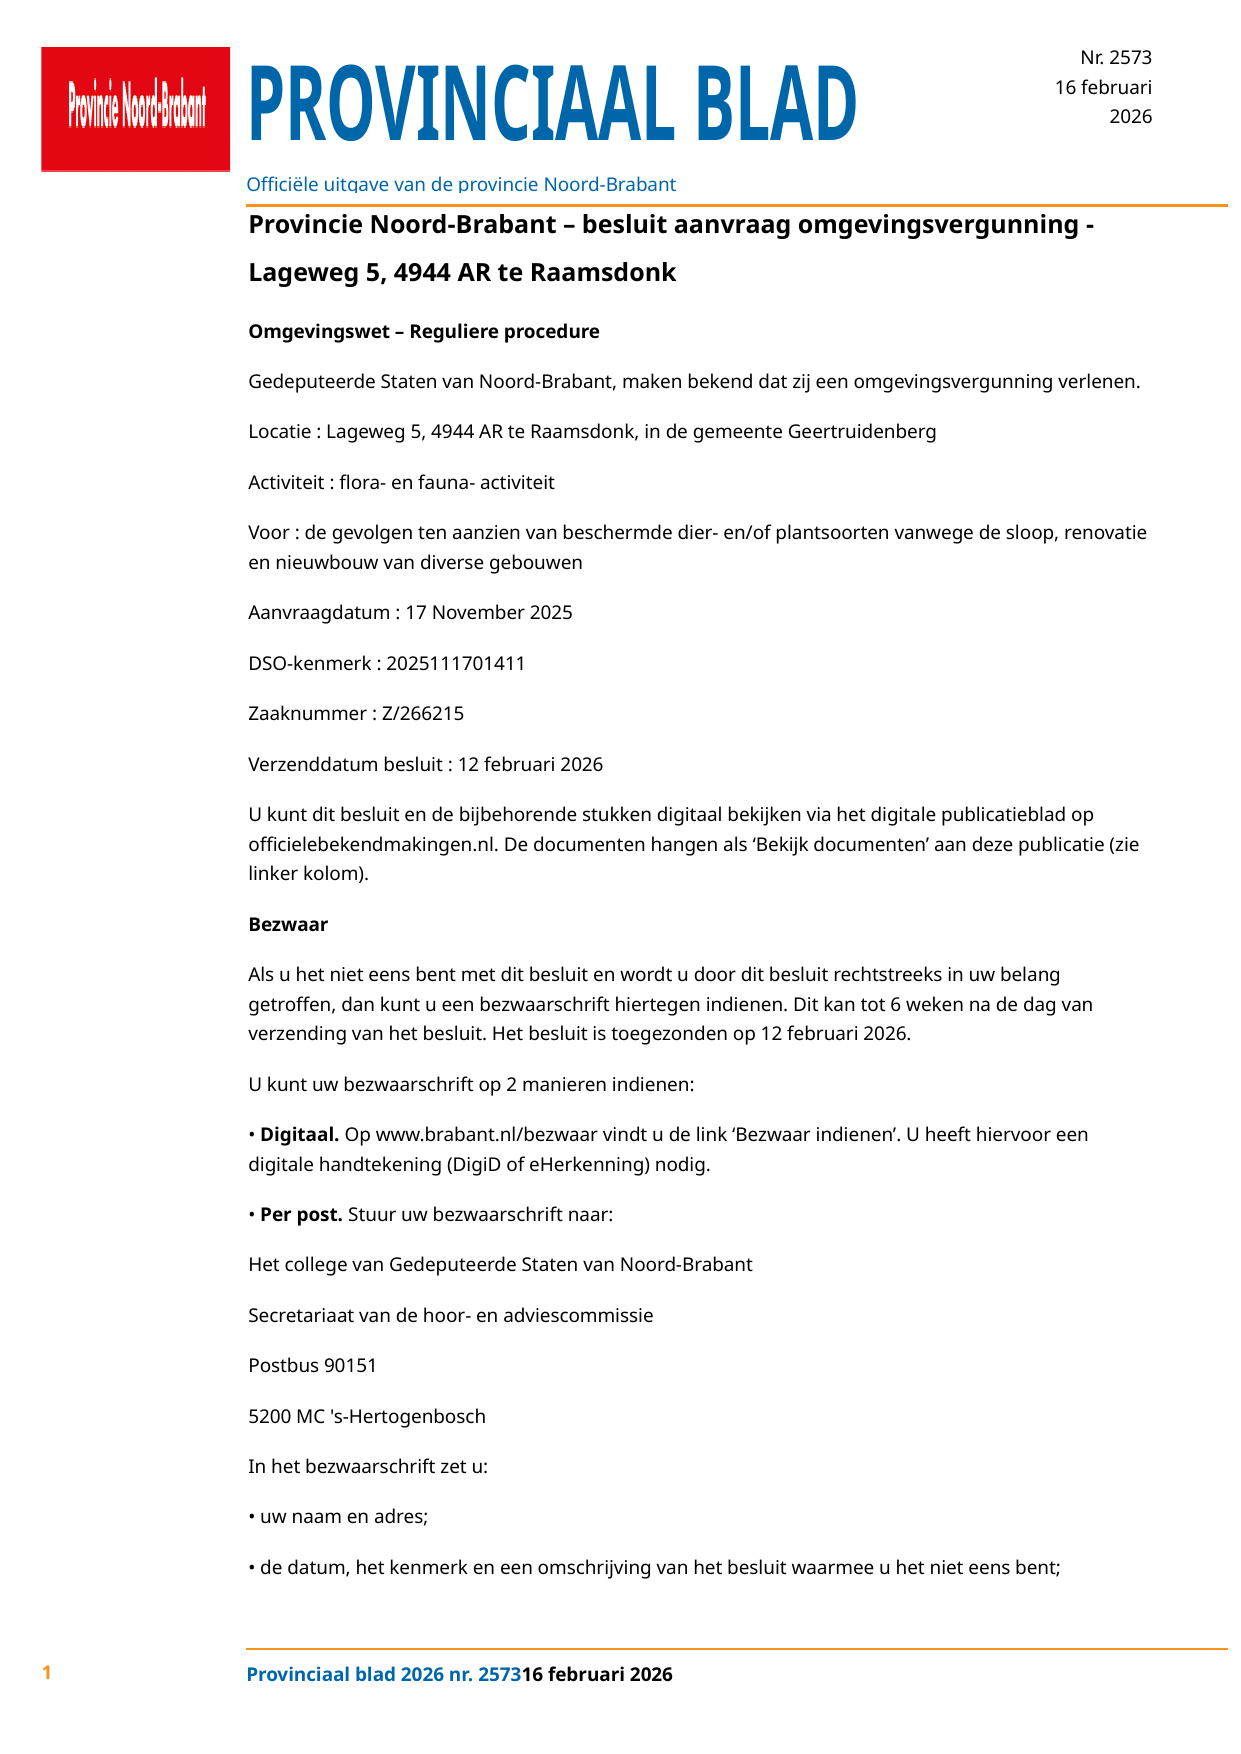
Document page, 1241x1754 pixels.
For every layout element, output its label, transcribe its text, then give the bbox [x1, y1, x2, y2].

text 5200 MC 's‑Hertogenbosch [248, 1403, 1152, 1429]
text Het college van Gedeputeerde Staten van Noord-Brabant [248, 1252, 1152, 1277]
text Voor : de gevolgen ten aanzien van beschermde dier- en/of plantsoorten vanwege de sloop, renovatie en nieuwbouw van diverse gebouwen [248, 519, 1152, 575]
text U kunt dit besluit en de bijbehorende stukken digitaal bekijken via het digitale publicatieblad op officielebekendmakingen.nl. De documenten hangen als ‘Bekijk documenten’ aan deze publicatie (zie linker kolom). [248, 801, 1152, 886]
text Verzenddatum besluit : 12 februari 2026 [248, 751, 1152, 777]
text Aanvraagdatum : 17 November 2025 [248, 599, 1152, 625]
text • uw naam en adres; [248, 1504, 1152, 1529]
text Postbus 90151 [248, 1352, 1152, 1378]
text Activiteit : flora- en fauna- activiteit [248, 469, 1152, 495]
picture [41, 47, 231, 172]
text • Per post. Stuur uw bezwaarschrift naar: [248, 1201, 1152, 1227]
text DSO-kenmerk : 2025111701411 [248, 650, 1152, 676]
text U kunt uw bezwaarschrift op 2 manieren indienen: [248, 1071, 1152, 1097]
text Gedeputeerde Staten van Noord-Brabant, maken bekend dat zij een omgevingsvergunning verlenen. [248, 368, 1152, 394]
text • de datum, het kenmerk en een omschrijving van het besluit waarmee u het niet eens bent; [248, 1554, 1152, 1580]
text Omgevingswet – Reguliere procedure [248, 318, 1152, 344]
text Zaaknummer : Z/266215 [248, 700, 1152, 726]
text Als u het niet eens bent met dit besluit en wordt u door dit besluit rechtstreeks in uw belang getroffen, dan kunt u een bezwaarschrift hiertegen indienen. Dit kan tot 6 weken na de dag van verzending van het besluit. Het besluit is toegezonden op 12 februari 2026. [248, 961, 1152, 1046]
text • Digitaal. Op www.brabant.nl/bezwaar vindt u de link ‘Bezwaar indienen’. U heeft hiervoor een digitale handtekening (DigiD of eHerkenning) nodig. [248, 1121, 1152, 1177]
text Locatie : Lageweg 5, 4944 AR te Raamsdonk, in de gemeente Geertruidenberg [248, 419, 1152, 444]
text Secretariaat van de hoor- en adviescommissie [248, 1302, 1152, 1328]
text Provincie Noord-Brabant – besluit aanvraag omgevingsvergunning - Lageweg 5, 4944 AR te Raamsdonk [248, 207, 1152, 288]
text In het bezwaarschrift zet u: [248, 1453, 1152, 1479]
text Bezwaar [248, 911, 1152, 937]
